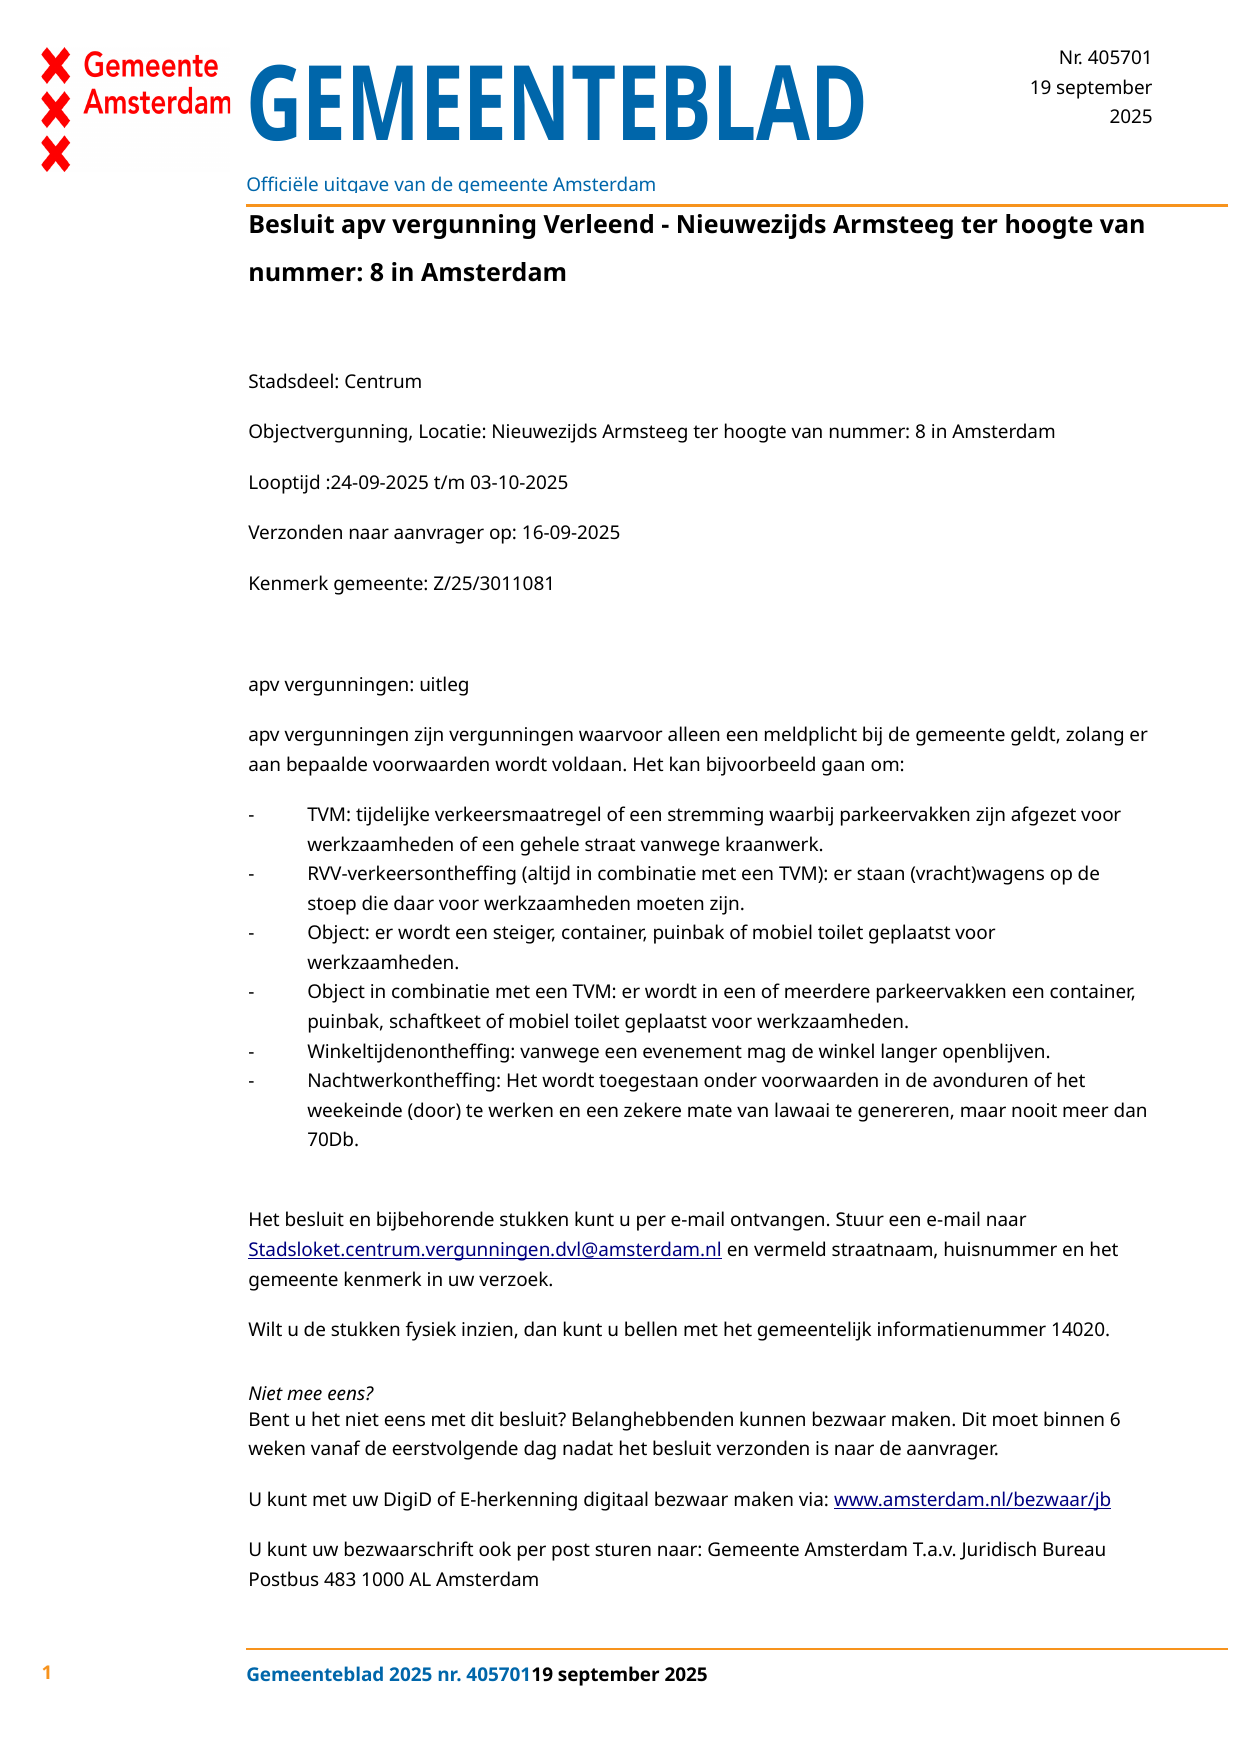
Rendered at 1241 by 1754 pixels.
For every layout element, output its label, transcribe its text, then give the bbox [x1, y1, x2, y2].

text Niet mee eens? [248, 1380, 1152, 1406]
list Nachtwerkontheffing: Het wordt toegestaan onder voorwaarden in de avonduren of het weekeinde (door) te werken en een zekere mate van lawaai te genereren, maar nooit meer dan 70Db. [248, 1067, 1152, 1152]
text apv vergunningen: uitleg [248, 671, 1152, 697]
list TVM: tijdelijke verkeersmaatregel of een stremming waarbij parkeervakken zijn afgezet voor werkzaamheden of een gehele straat vanwege kraanwerk. [248, 801, 1152, 857]
list Object in combinatie met een TVM: er wordt in een of meerdere parkeervakken een container, puinbak, schaftkeet of mobiel toilet geplaatst voor werkzaamheden. [248, 979, 1152, 1034]
text U kunt met uw DigiD of E-herkenning digitaal bezwaar maken via: www.amsterdam.nl/bezwaar/jb [248, 1486, 1152, 1512]
text Objectvergunning, Locatie: Nieuwezijds Armsteeg ter hoogte van nummer: 8 in Amsterdam [248, 419, 1152, 444]
text Kenmerk gemeente: Z/25/3011081 [248, 570, 1152, 596]
text U kunt uw bezwaarschrift ook per post sturen naar: Gemeente Amsterdam T.a.v. Juridisch Bureau Postbus 483 1000 AL Amsterdam [248, 1536, 1152, 1592]
text Het besluit en bijbehorende stukken kunt u per e-mail ontvangen. Stuur een e-mail naar Stadsloket.centrum.vergunningen.dvl@amsterdam.nl en vermeld straatnaam, huisnummer en het gemeente kenmerk in uw verzoek. [248, 1207, 1152, 1292]
text Looptijd :24-09-2025 t/m 03-10-2025 [248, 469, 1152, 495]
text Wilt u de stukken fysiek inzien, dan kunt u bellen met het gemeentelijk informatienummer 14020. [248, 1316, 1152, 1342]
text apv vergunningen zijn vergunningen waarvoor alleen een meldplicht bij de gemeente geldt, zolang er aan bepaalde voorwaarden wordt voldaan. Het kan bijvoorbeeld gaan om: [248, 721, 1152, 777]
text Besluit apv vergunning Verleend - Nieuwezijds Armsteeg ter hoogte van nummer: 8 in Amsterdam [248, 207, 1152, 288]
text Bent u het niet eens met dit besluit? Belanghebbenden kunnen bezwaar maken. Dit moet binnen 6 weken vanaf de eerstvolgende dag nadat het besluit verzonden is naar de aanvrager. [248, 1406, 1152, 1461]
list RVV-verkeersontheffing (altijd in combinatie met een TVM): er staan (vracht)wagens op de stoep die daar voor werkzaamheden moeten zijn. [248, 860, 1152, 916]
text Verzonden naar aanvrager op: 16-09-2025 [248, 519, 1152, 545]
list Winkeltijdenontheffing: vanwege een evenement mag de winkel langer openblijven. [248, 1038, 1152, 1064]
picture [41, 47, 231, 172]
text Stadsdeel: Centrum [248, 368, 1152, 394]
list Object: er wordt een steiger, container, puinbak of mobiel toilet geplaatst voor werkzaamheden. [248, 919, 1152, 975]
